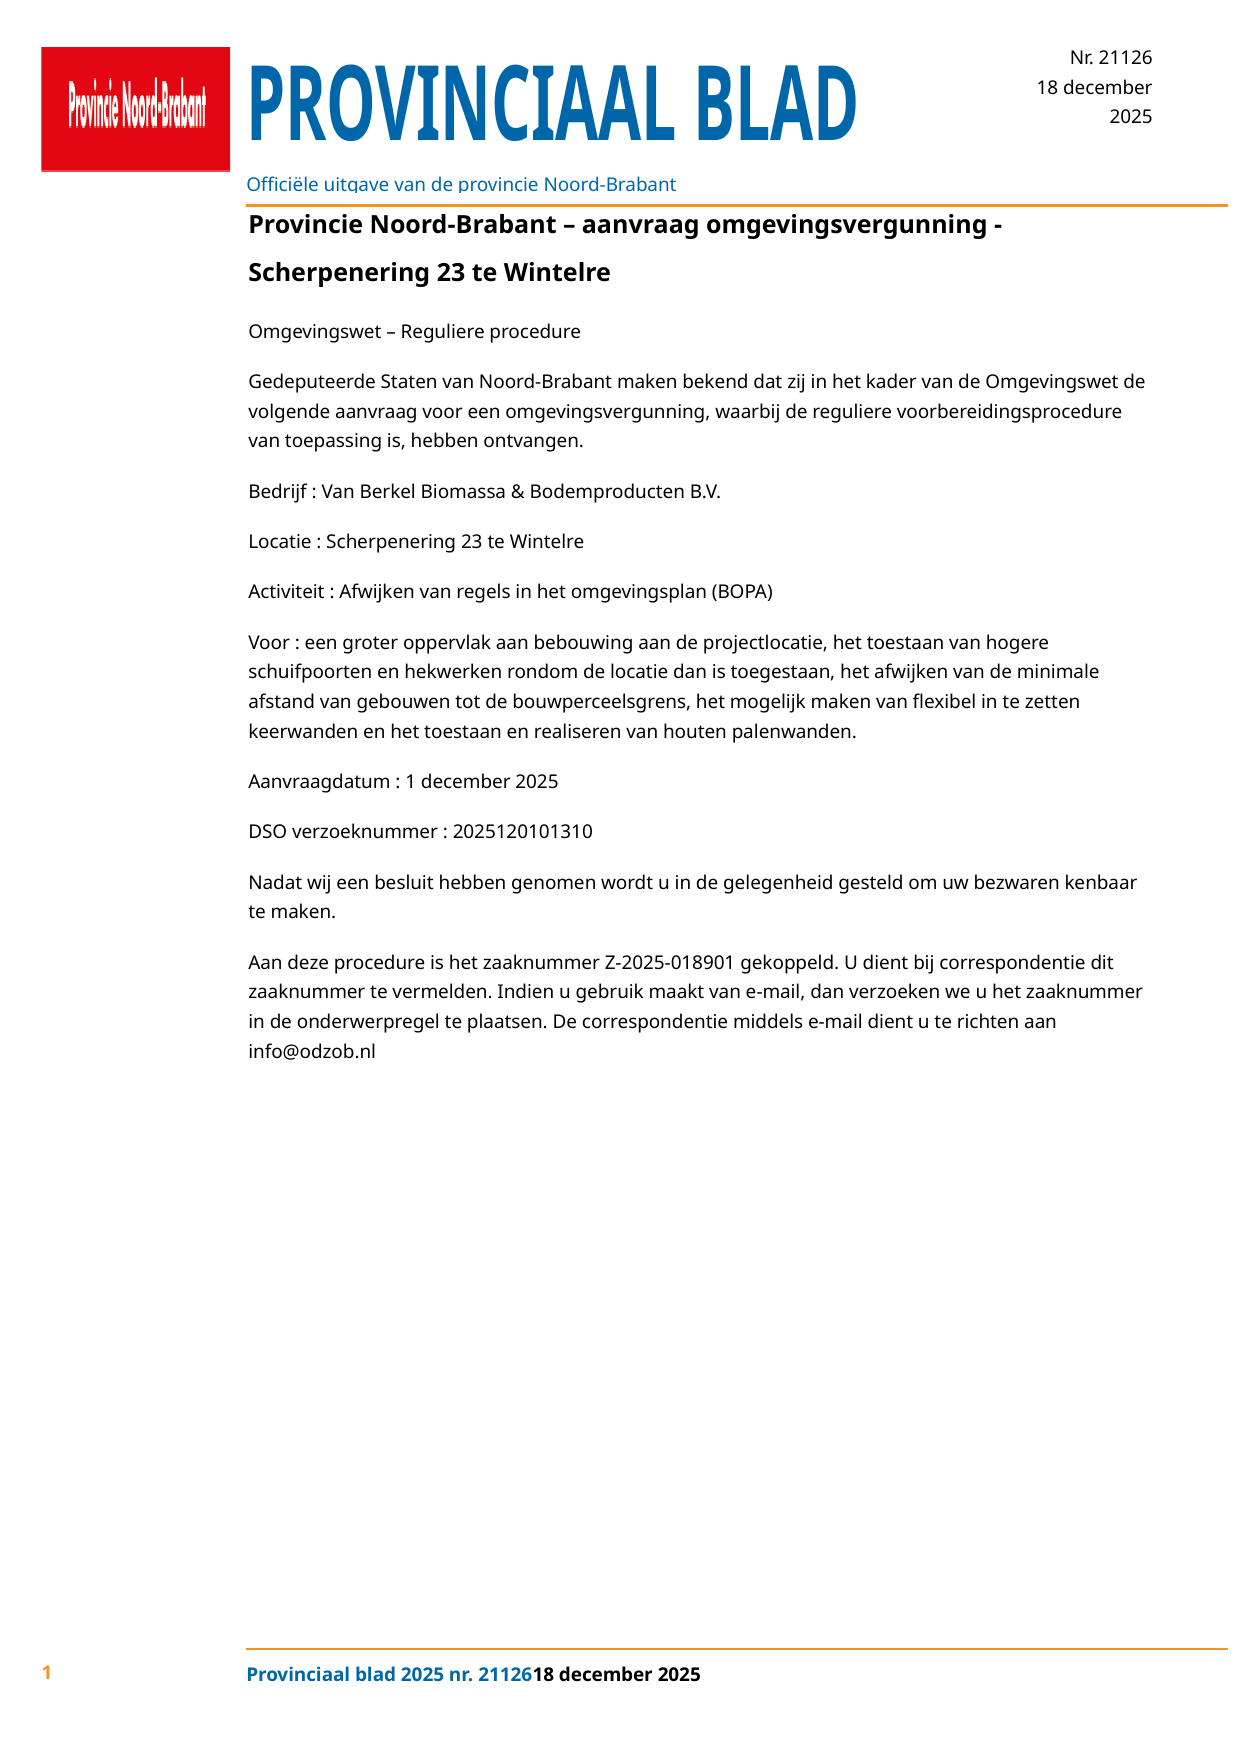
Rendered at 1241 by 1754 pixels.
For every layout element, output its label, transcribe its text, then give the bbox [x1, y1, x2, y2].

text Bedrijf : Van Berkel Biomassa & Bodemproducten B.V. [248, 478, 1152, 504]
text Aanvraagdatum : 1 december 2025 [248, 768, 1152, 794]
text Voor : een groter oppervlak aan bebouwing aan de projectlocatie, het toestaan van hogere schuifpoorten en hekwerken rondom de locatie dan is toegestaan, het afwijken van de minimale afstand van gebouwen tot de bouwperceelsgrens, het mogelijk maken van flexibel in te zetten keerwanden en het toestaan en realiseren van houten palenwanden. [248, 629, 1152, 744]
text Omgevingswet – Reguliere procedure [248, 318, 1152, 344]
picture [41, 47, 231, 172]
text DSO verzoeknummer : 2025120101310 [248, 819, 1152, 844]
text Gedeputeerde Staten van Noord-Brabant maken bekend dat zij in het kader van de Omgevingswet de volgende aanvraag voor een omgevingsvergunning, waarbij de reguliere voorbereidingsprocedure van toepassing is, hebben ontvangen. [248, 368, 1152, 453]
text Aan deze procedure is het zaaknummer Z-2025-018901 gekoppeld. U dient bij correspondentie dit zaaknummer te vermelden. Indien u gebruik maakt van e-mail, dan verzoeken we u het zaaknummer in de onderwerpregel te plaatsen. De correspondentie middels e-mail dient u te richten aan info@odzob.nl [248, 949, 1152, 1064]
text Activiteit : Afwijken van regels in het omgevingsplan (BOPA) [248, 579, 1152, 604]
text Provincie Noord-Brabant – aanvraag omgevingsvergunning - Scherpenering 23 te Wintelre [248, 207, 1152, 288]
text Locatie : Scherpenering 23 te Wintelre [248, 528, 1152, 554]
text Nadat wij een besluit hebben genomen wordt u in de gelegenheid gesteld om uw bezwaren kenbaar te maken. [248, 869, 1152, 924]
